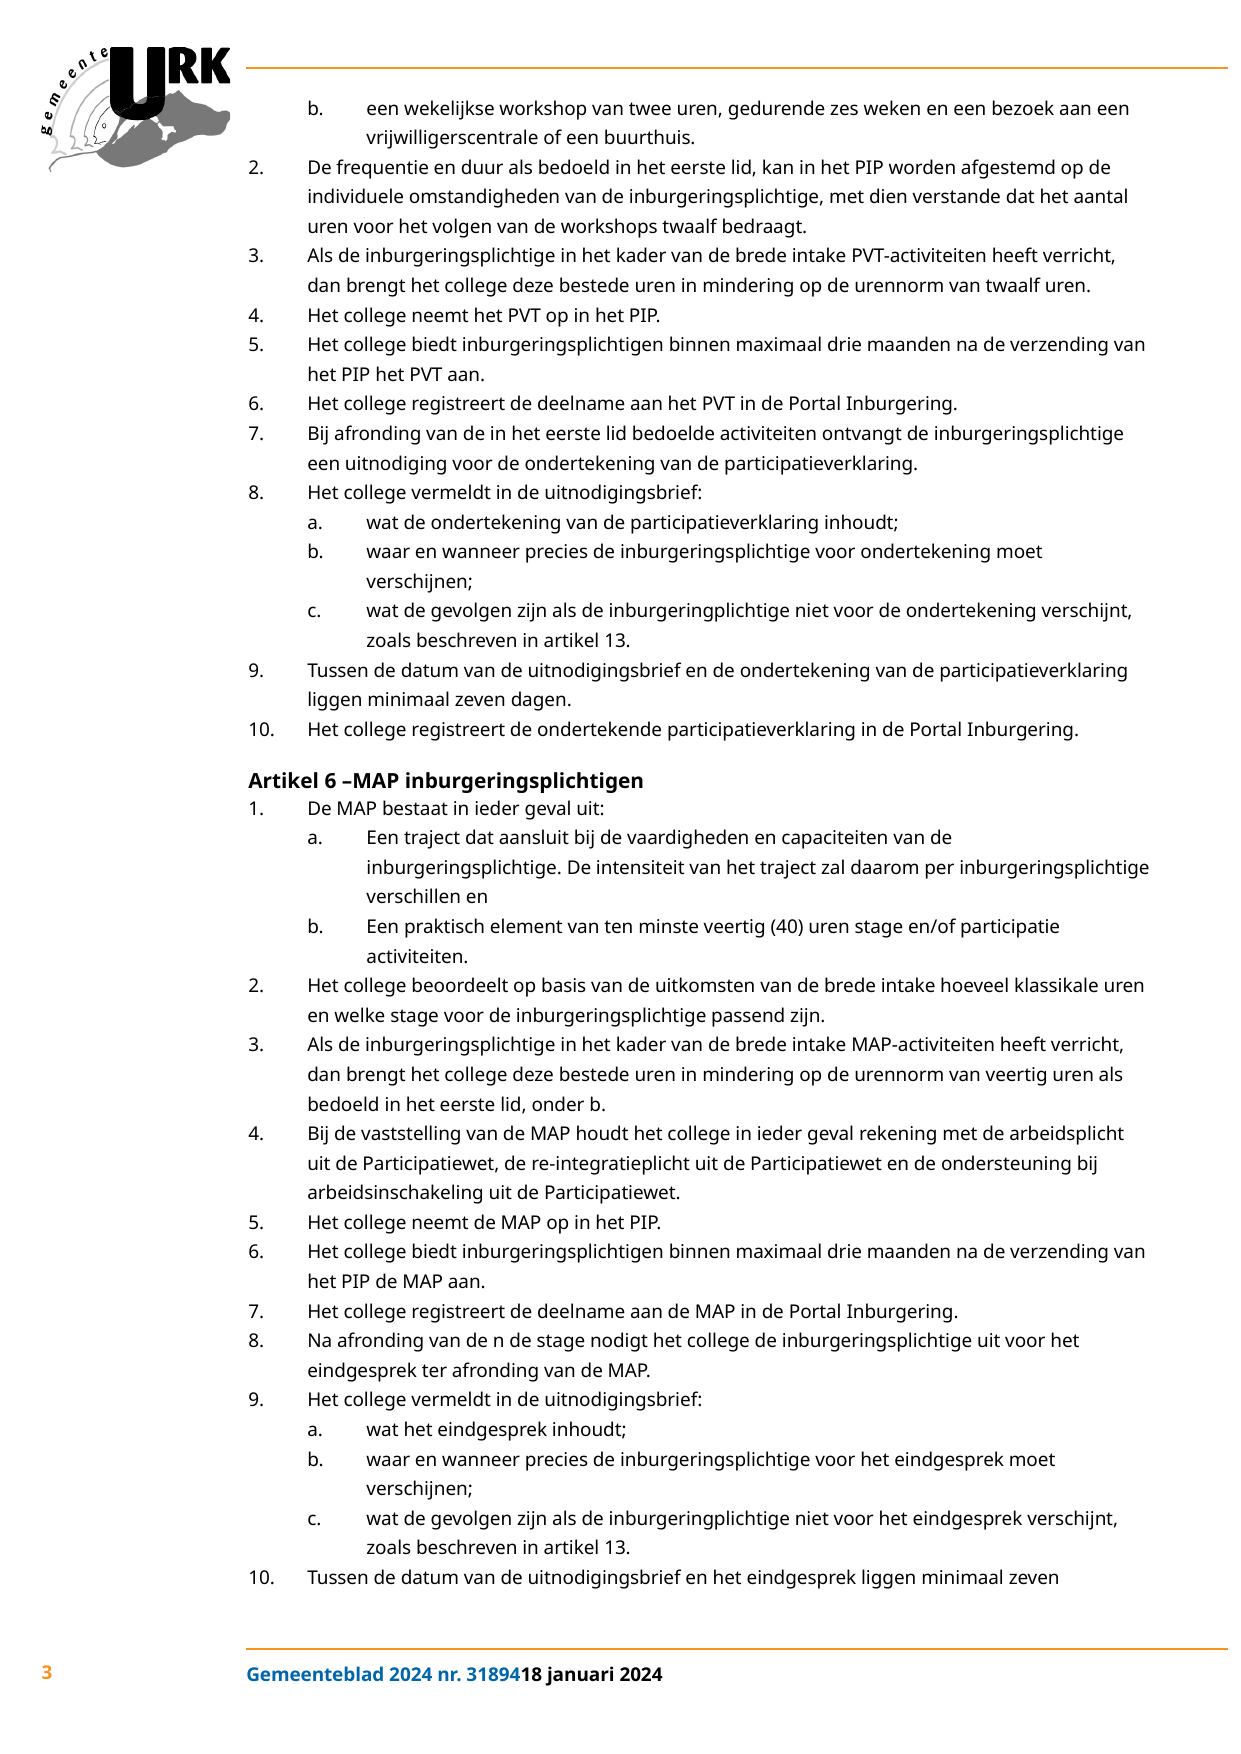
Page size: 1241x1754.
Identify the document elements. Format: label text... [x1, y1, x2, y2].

list waar en wanneer precies de inburgeringsplichtige voor ondertekening moet verschijnen; [307, 538, 1152, 594]
list Een traject dat aansluit bij de vaardigheden en capaciteiten van de inburgeringsplichtige. De intensiteit van het traject zal daarom per inburgeringsplichtige verschillen en [307, 824, 1152, 909]
list Een praktisch element van ten minste veertig (40) uren stage en/of participatie activiteiten. [307, 913, 1152, 968]
list Bij afronding van de in het eerste lid bedoelde activiteiten ontvangt de inburgeringsplichtige een uitnodiging voor de ondertekening van de participatieverklaring. [248, 420, 1152, 476]
picture [41, 47, 231, 172]
list Als de inburgeringsplichtige in het kader van de brede intake MAP-activiteiten heeft verricht, dan brengt het college deze bestede uren in mindering op de urennorm van veertig uren als bedoeld in het eerste lid, onder b. [248, 1032, 1152, 1116]
text Artikel 6 –MAP inburgeringsplichtigen [248, 766, 1152, 795]
list Het college biedt inburgeringsplichtigen binnen maximaal drie maanden na de verzending van het PIP de MAP aan. [248, 1239, 1152, 1294]
list Na afronding van de n de stage nodigt het college de inburgeringsplichtige uit voor het eindgesprek ter afronding van de MAP. [248, 1327, 1152, 1383]
list wat de gevolgen zijn als de inburgeringplichtige niet voor de ondertekening verschijnt, zoals beschreven in artikel 13. [307, 598, 1152, 653]
list De MAP bestaat in ieder geval uit: [248, 795, 1152, 821]
list Het college registreert de ondertekende participatieverklaring in de Portal Inburgering. [248, 716, 1152, 742]
list Tussen de datum van de uitnodigingsbrief en de ondertekening van de participatieverklaring liggen minimaal zeven dagen. [248, 657, 1152, 712]
list wat de ondertekening van de participatieverklaring inhoudt; [307, 509, 1152, 535]
list Het college vermeldt in de uitnodigingsbrief: [248, 1387, 1152, 1412]
list De frequentie en duur als bedoeld in het eerste lid, kan in het PIP worden afgestemd op de individuele omstandigheden van de inburgeringsplichtige, met dien verstande dat het aantal uren voor het volgen van de workshops twaalf bedraagt. [248, 154, 1152, 239]
list een wekelijkse workshop van twee uren, gedurende zes weken en een bezoek aan een vrijwilligerscentrale of een buurthuis. [307, 95, 1152, 150]
list Tussen de datum van de uitnodigingsbrief en het eindgesprek liggen minimaal zeven [248, 1564, 1152, 1590]
list Bij de vaststelling van de MAP houdt het college in ieder geval rekening met de arbeidsplicht uit de Participatiewet, de re-integratieplicht uit de Participatiewet en de ondersteuning bij arbeidsinschakeling uit de Participatiewet. [248, 1120, 1152, 1205]
list Het college neemt het PVT op in het PIP. [248, 302, 1152, 328]
list waar en wanneer precies de inburgeringsplichtige voor het eindgesprek moet verschijnen; [307, 1446, 1152, 1501]
list Het college registreert de deelname aan het PVT in de Portal Inburgering. [248, 391, 1152, 416]
list Het college neemt de MAP op in het PIP. [248, 1209, 1152, 1235]
list Het college vermeldt in de uitnodigingsbrief: [248, 479, 1152, 505]
list Het college biedt inburgeringsplichtigen binnen maximaal drie maanden na de verzending van het PIP het PVT aan. [248, 331, 1152, 387]
list wat de gevolgen zijn als de inburgeringplichtige niet voor het eindgesprek verschijnt, zoals beschreven in artikel 13. [307, 1505, 1152, 1560]
list wat het eindgesprek inhoudt; [307, 1416, 1152, 1442]
list Het college registreert de deelname aan de MAP in de Portal Inburgering. [248, 1298, 1152, 1323]
list Als de inburgeringsplichtige in het kader van de brede intake PVT-activiteiten heeft verricht, dan brengt het college deze bestede uren in mindering op de urennorm van twaalf uren. [248, 243, 1152, 298]
list Het college beoordeelt op basis van de uitkomsten van de brede intake hoeveel klassikale uren en welke stage voor de inburgeringsplichtige passend zijn. [248, 972, 1152, 1028]
